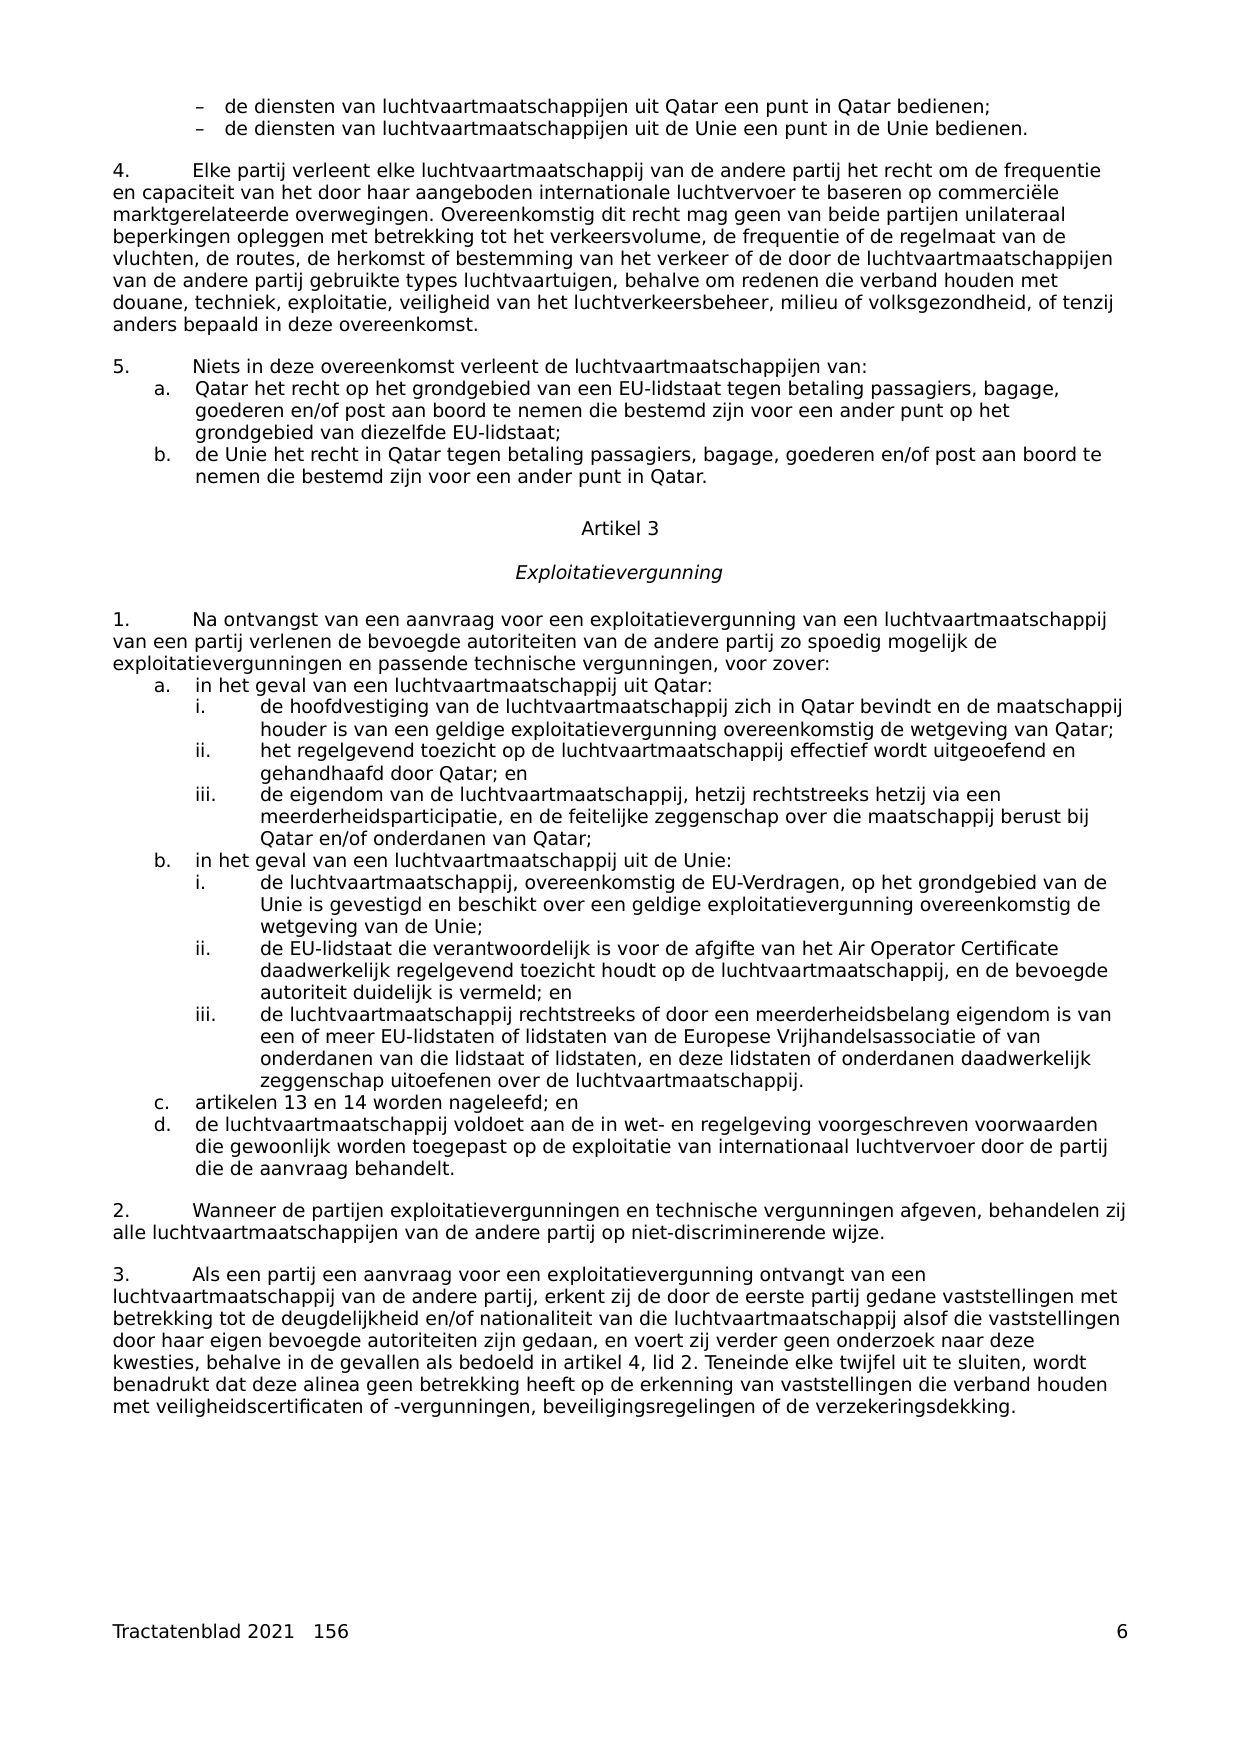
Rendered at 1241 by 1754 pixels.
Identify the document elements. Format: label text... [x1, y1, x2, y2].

text ii. het regelgevend toezicht op de luchtvaartmaatschappij effectief wordt uitgeoefend en gehandhaafd door Qatar; en [195, 740, 1128, 784]
text 2. Wanneer de partijen exploitatievergunningen en technische vergunningen afgeven, behandelen zij alle luchtvaartmaatschappijen van de andere partij op niet-discriminerende wijze. [112, 1200, 1128, 1244]
text b. de Unie het recht in Qatar tegen betaling passagiers, bagage, goederen en/of post aan boord te nemen die bestemd zijn voor een ander punt in Qatar. [153, 444, 1128, 488]
text iii. de eigendom van de luchtvaartmaatschappij, hetzij rechtstreeks hetzij via een meerderheidsparticipatie, en de feitelijke zeggenschap over die maatschappij berust bij Qatar en/of onderdanen van Qatar; [195, 784, 1128, 850]
text – de diensten van luchtvaartmaatschappijen uit Qatar een punt in Qatar bedienen; [195, 96, 1128, 118]
text d. de luchtvaartmaatschappij voldoet aan de in wet- en regelgeving voorgeschreven voorwaarden die gewoonlijk worden toegepast op de exploitatie van internationaal luchtvervoer door de partij die de aanvraag behandelt. [153, 1114, 1128, 1180]
text 1. Na ontvangst van een aanvraag voor een exploitatievergunning van een luchtvaartmaatschappij van een partij verlenen de bevoegde autoriteiten van de andere partij zo spoedig mogelijk de exploitatievergunningen en passende technische vergunningen, voor zover: [112, 608, 1128, 674]
text c. artikelen 13 en 14 worden nageleefd; en [153, 1092, 1128, 1114]
subtitle Artikel 3 Exploitatievergunning [112, 518, 1128, 583]
text iii. de luchtvaartmaatschappij rechtstreeks of door een meerderheidsbelang eigendom is van een of meer EU-lidstaten of lidstaten van de Europese Vrijhandelsassociatie of van onderdanen van die lidstaat of lidstaten, en deze lidstaten of onderdanen daadwerkelijk zeggenschap uitoefenen over de luchtvaartmaatschappij. [195, 1004, 1128, 1092]
text a. Qatar het recht op het grondgebied van een EU-lidstaat tegen betaling passagiers, bagage, goederen en/of post aan boord te nemen die bestemd zijn voor een ander punt op het grondgebied van diezelfde EU-lidstaat; [153, 378, 1128, 444]
text 3. Als een partij een aanvraag voor een exploitatievergunning ontvangt van een luchtvaartmaatschappij van de andere partij, erkent zij de door de eerste partij gedane vaststellingen met betrekking tot de deugdelijkheid en/of nationaliteit van die luchtvaartmaatschappij alsof die vaststellingen door haar eigen bevoegde autoriteiten zijn gedaan, en voert zij verder geen onderzoek naar deze kwesties, behalve in de gevallen als bedoeld in artikel 4, lid 2. Teneinde elke twijfel uit te sluiten, wordt benadrukt dat deze alinea geen betrekking heeft op de erkenning van vaststellingen die verband houden met veiligheidscertificaten of -vergunningen, beveiligingsregelingen of de verzekeringsdekking. [112, 1264, 1128, 1418]
text i. de hoofdvestiging van de luchtvaartmaatschappij zich in Qatar bevindt en de maatschappij houder is van een geldige exploitatievergunning overeenkomstig de wetgeving van Qatar; [195, 696, 1128, 740]
text 4. Elke partij verleent elke luchtvaartmaatschappij van de andere partij het recht om de frequentie en capaciteit van het door haar aangeboden internationale luchtvervoer te baseren op commerciële marktgerelateerde overwegingen. Overeenkomstig dit recht mag geen van beide partijen unilateraal beperkingen opleggen met betrekking tot het verkeersvolume, de frequentie of de regelmaat van de vluchten, de routes, de herkomst of bestemming van het verkeer of de door de luchtvaartmaatschappijen van de andere partij gebruikte types luchtvaartuigen, behalve om redenen die verband houden met douane, techniek, exploitatie, veiligheid van het luchtverkeersbeheer, milieu of volksgezondheid, of tenzij anders bepaald in deze overeenkomst. [112, 160, 1128, 336]
text 5. Niets in deze overeenkomst verleent de luchtvaartmaatschappijen van: [112, 356, 1128, 378]
text a. in het geval van een luchtvaartmaatschappij uit Qatar: [153, 674, 1128, 696]
text b. in het geval van een luchtvaartmaatschappij uit de Unie: [153, 850, 1128, 872]
text ii. de EU-lidstaat die verantwoordelijk is voor de afgifte van het Air Operator Certificate daadwerkelijk regelgevend toezicht houdt op de luchtvaartmaatschappij, en de bevoegde autoriteit duidelijk is vermeld; en [195, 938, 1128, 1004]
text – de diensten van luchtvaartmaatschappijen uit de Unie een punt in de Unie bedienen. [195, 118, 1128, 140]
text i. de luchtvaartmaatschappij, overeenkomstig de EU-Verdragen, op het grondgebied van de Unie is gevestigd en beschikt over een geldige exploitatievergunning overeenkomstig de wetgeving van de Unie; [195, 872, 1128, 938]
